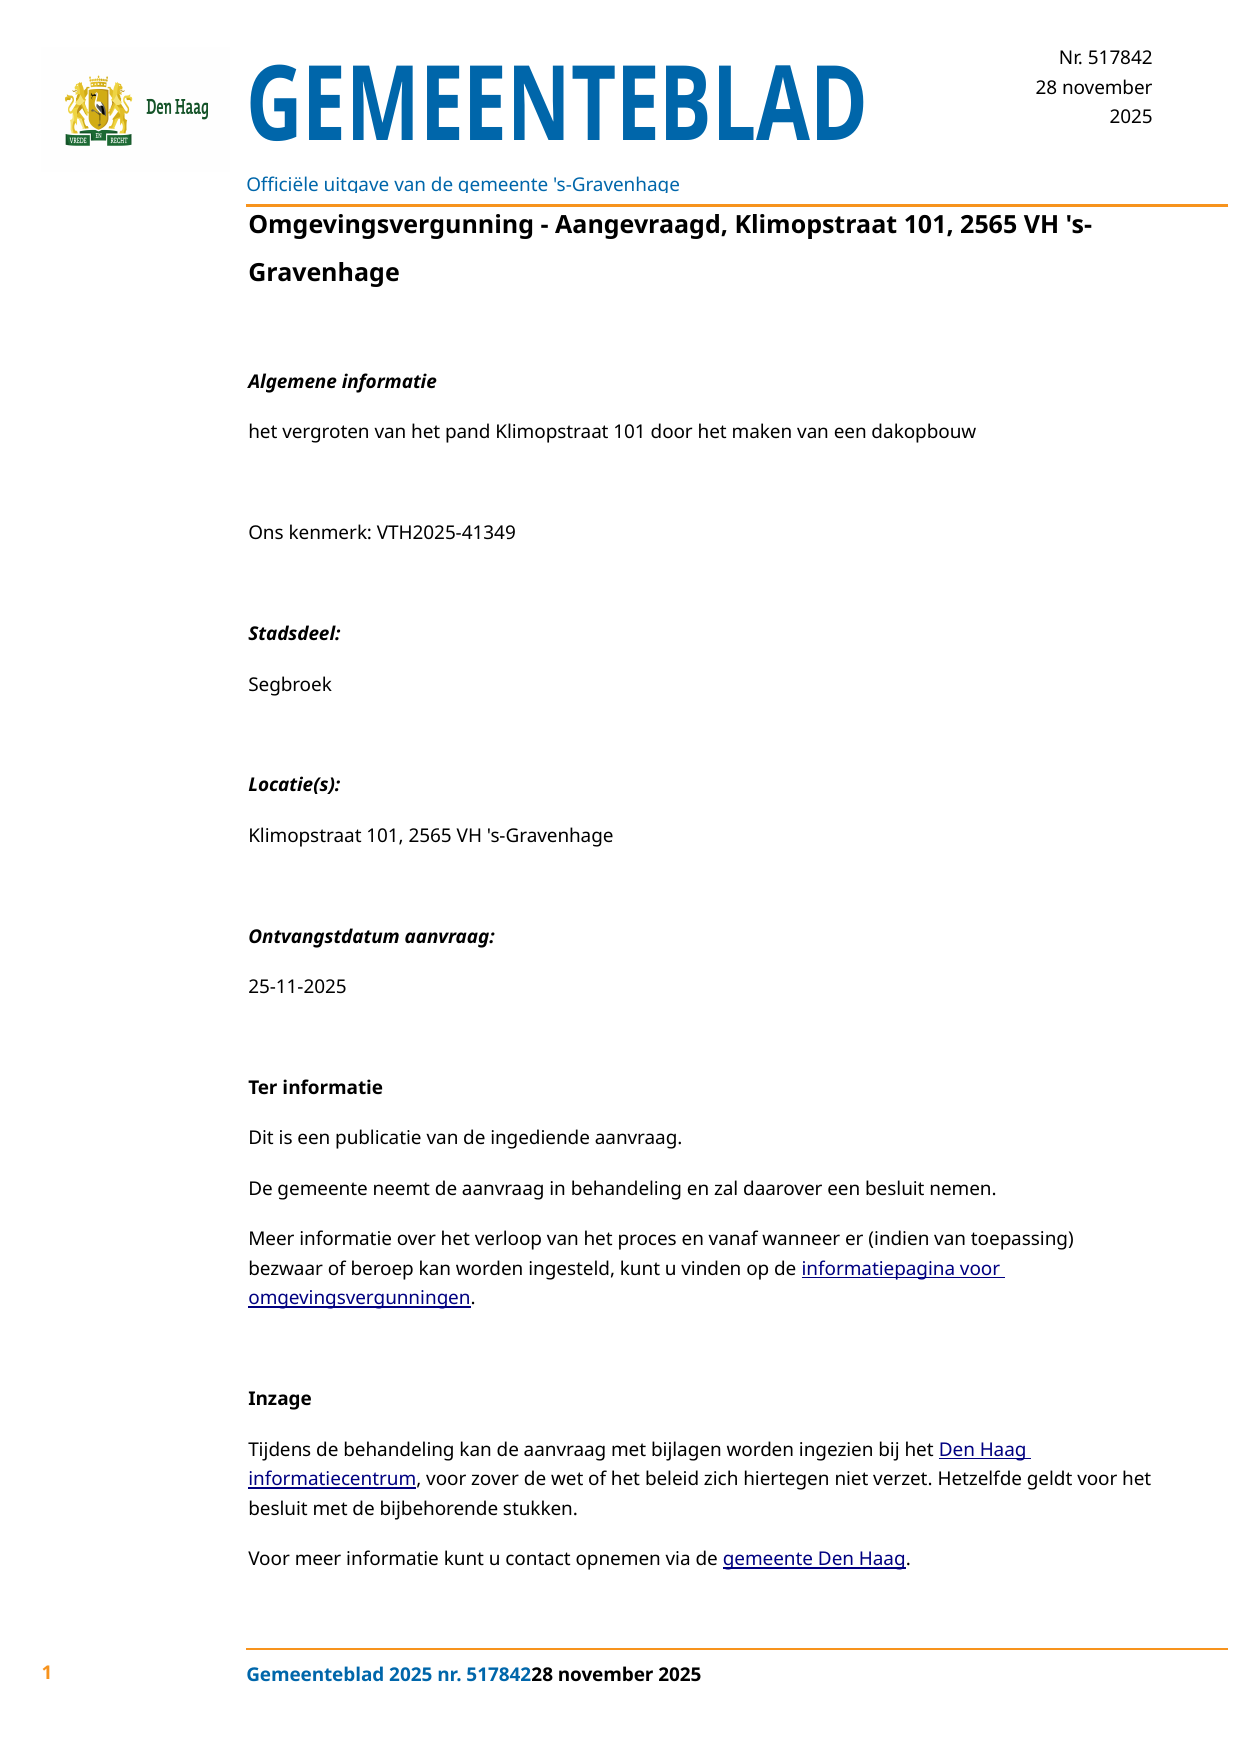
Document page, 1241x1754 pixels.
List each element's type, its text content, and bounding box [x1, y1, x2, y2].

text Tijdens de behandeling kan de aanvraag met bijlagen worden ingezien bij het Den Haag informatiecentrum, voor zover de wet of het beleid zich hiertegen niet verzet. Hetzelfde geldt voor het besluit met de bijbehorende stukken. [248, 1436, 1152, 1521]
text Segbroek [248, 671, 1152, 697]
text het vergroten van het pand Klimopstraat 101 door het maken van een dakopbouw [248, 419, 1152, 444]
text Voor meer informatie kunt u contact opnemen via de gemeente Den Haag. [248, 1545, 1152, 1571]
text Ontvangstdatum aanvraag: [248, 923, 1152, 949]
text Omgevingsvergunning - Aangevraagd, Klimopstraat 101, 2565 VH 's-Gravenhage [248, 207, 1152, 288]
picture [41, 47, 231, 172]
text Ons kenmerk: VTH2025-41349 [248, 519, 1152, 545]
text Algemene informatie [248, 368, 1152, 394]
text Inzage [248, 1385, 1152, 1411]
text Stadsdeel: [248, 620, 1152, 646]
text Ter informatie [248, 1074, 1152, 1100]
text Meer informatie over het verloop van het proces en vanaf wanneer er (indien van toepassing) bezwaar of beroep kan worden ingesteld, kunt u vinden op de informatiepagina voor omgevingsvergunningen. [248, 1225, 1152, 1310]
text 25-11-2025 [248, 973, 1152, 999]
text De gemeente neemt de aanvraag in behandeling en zal daarover een besluit nemen. [248, 1175, 1152, 1201]
text Dit is een publicatie van de ingediende aanvraag. [248, 1124, 1152, 1150]
text Klimopstraat 101, 2565 VH 's-Gravenhage [248, 822, 1152, 848]
text Locatie(s): [248, 772, 1152, 797]
